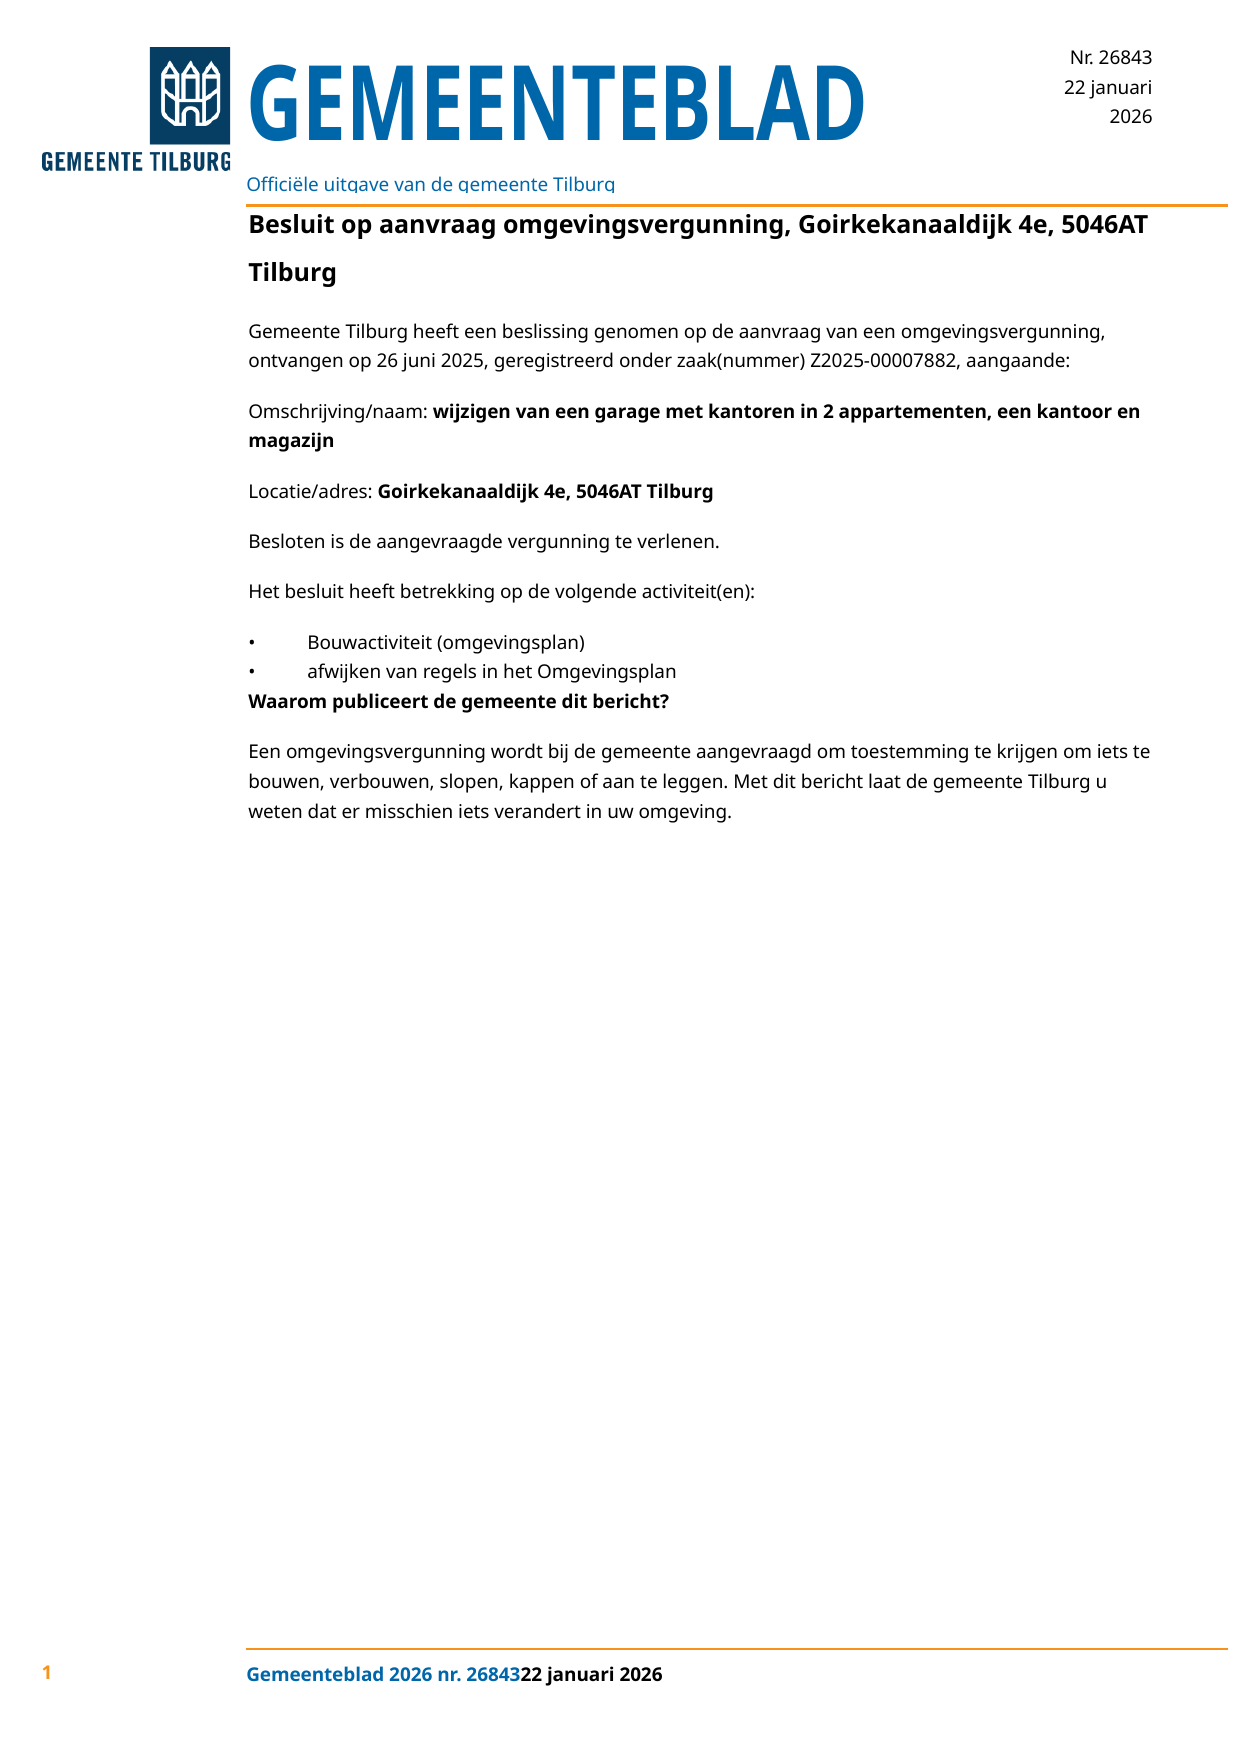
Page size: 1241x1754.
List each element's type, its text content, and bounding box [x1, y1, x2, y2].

picture [41, 47, 231, 172]
text Gemeente Tilburg heeft een beslissing genomen op de aanvraag van een omgevingsvergunning, ontvangen op 26 juni 2025, geregistreerd onder zaak(nummer) Z2025-00007882, aangaande: [248, 318, 1152, 373]
text Locatie/adres: Goirkekanaaldijk 4e, 5046AT Tilburg [248, 478, 1152, 504]
text Omschrijving/naam: wijzigen van een garage met kantoren in 2 appartementen, een kantoor en magazijn [248, 398, 1152, 453]
list afwijken van regels in het Omgevingsplan [248, 659, 1152, 684]
text Een omgevingsvergunning wordt bij de gemeente aangevraagd om toestemming te krijgen om iets te bouwen, verbouwen, slopen, kappen of aan te leggen. Met dit bericht laat de gemeente Tilburg u weten dat er misschien iets verandert in uw omgeving. [248, 739, 1152, 824]
text Het besluit heeft betrekking op de volgende activiteit(en): [248, 579, 1152, 604]
text Besluit op aanvraag omgevingsvergunning, Goirkekanaaldijk 4e, 5046AT Tilburg [248, 207, 1152, 288]
text Waarom publiceert de gemeente dit bericht? [248, 688, 1152, 714]
text Besloten is de aangevraagde vergunning te verlenen. [248, 528, 1152, 554]
list Bouwactiviteit (omgevingsplan) [248, 629, 1152, 655]
